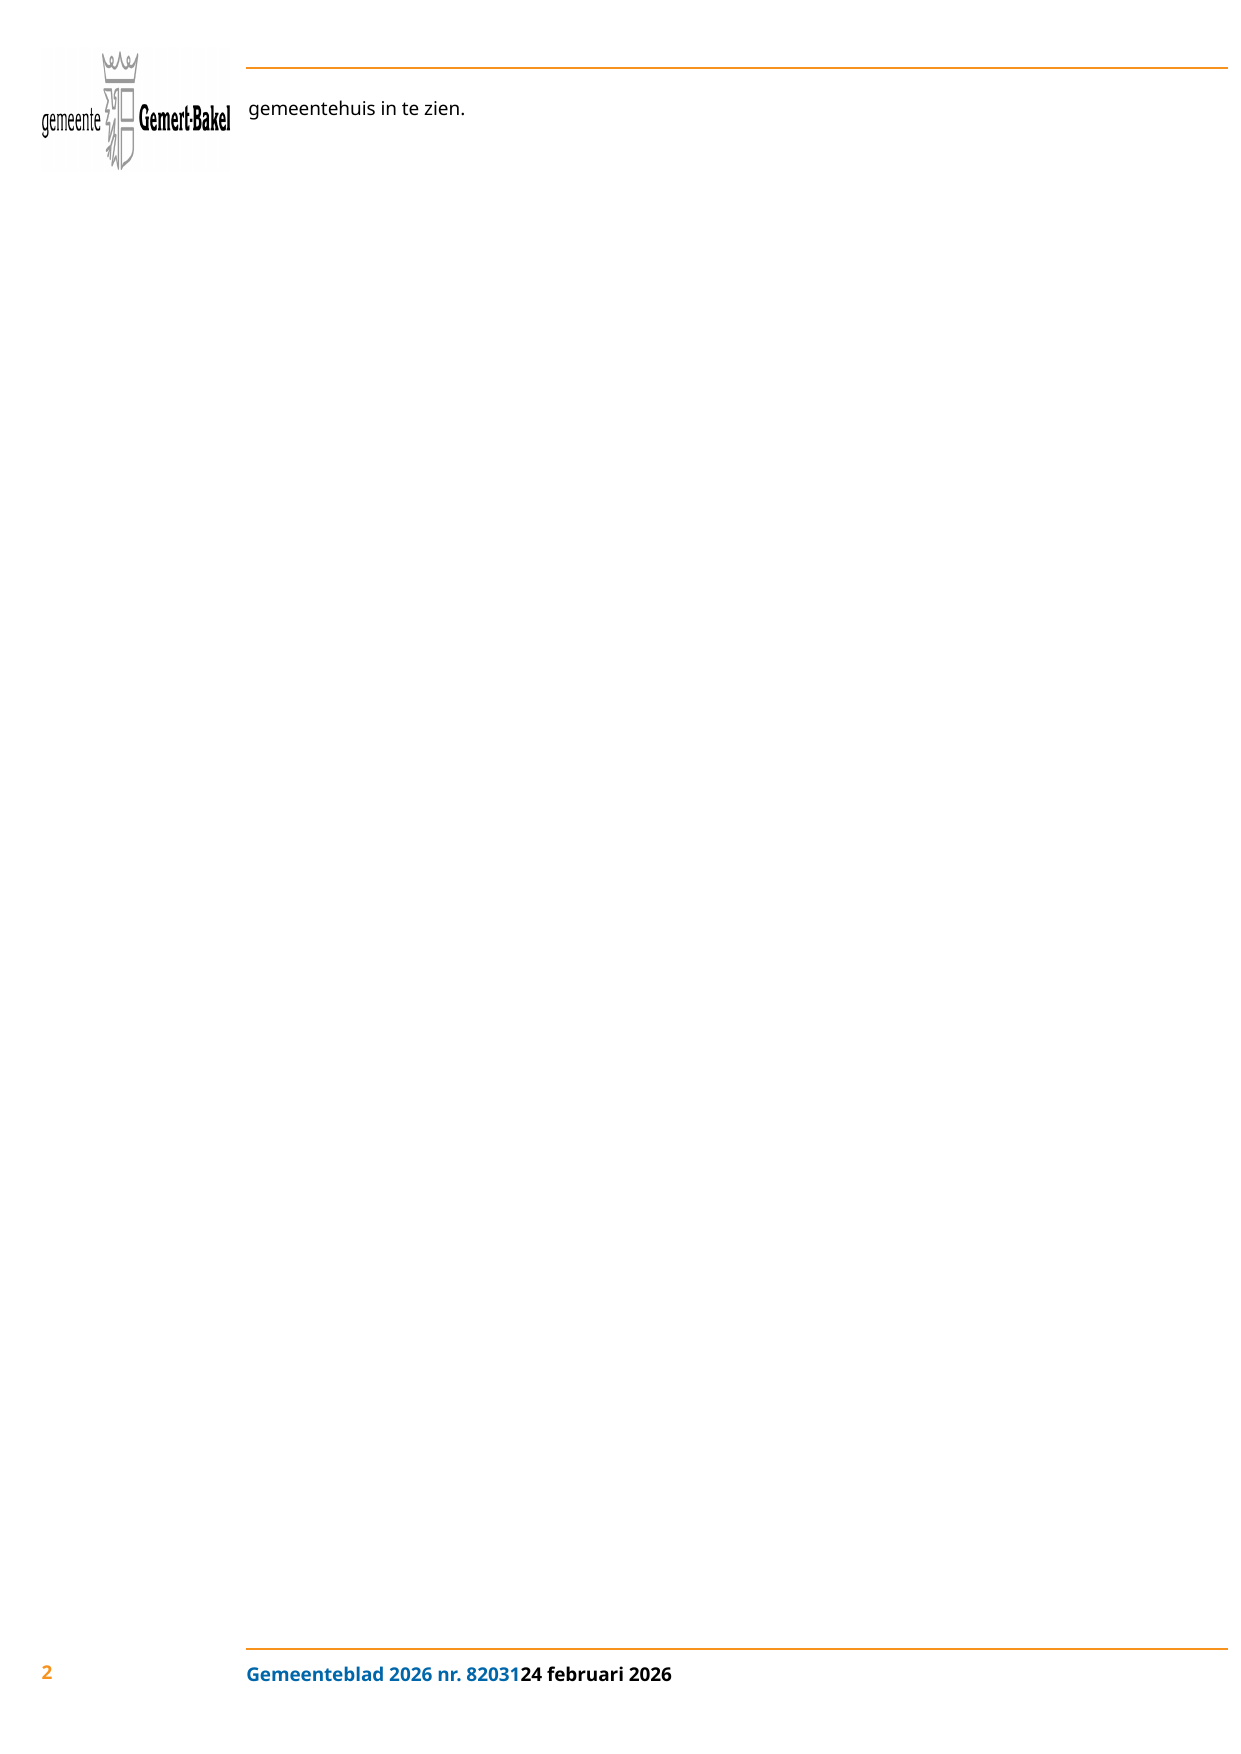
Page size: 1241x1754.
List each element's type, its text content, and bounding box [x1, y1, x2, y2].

picture [41, 47, 231, 172]
text gemeentehuis in te zien. [248, 95, 1152, 121]
